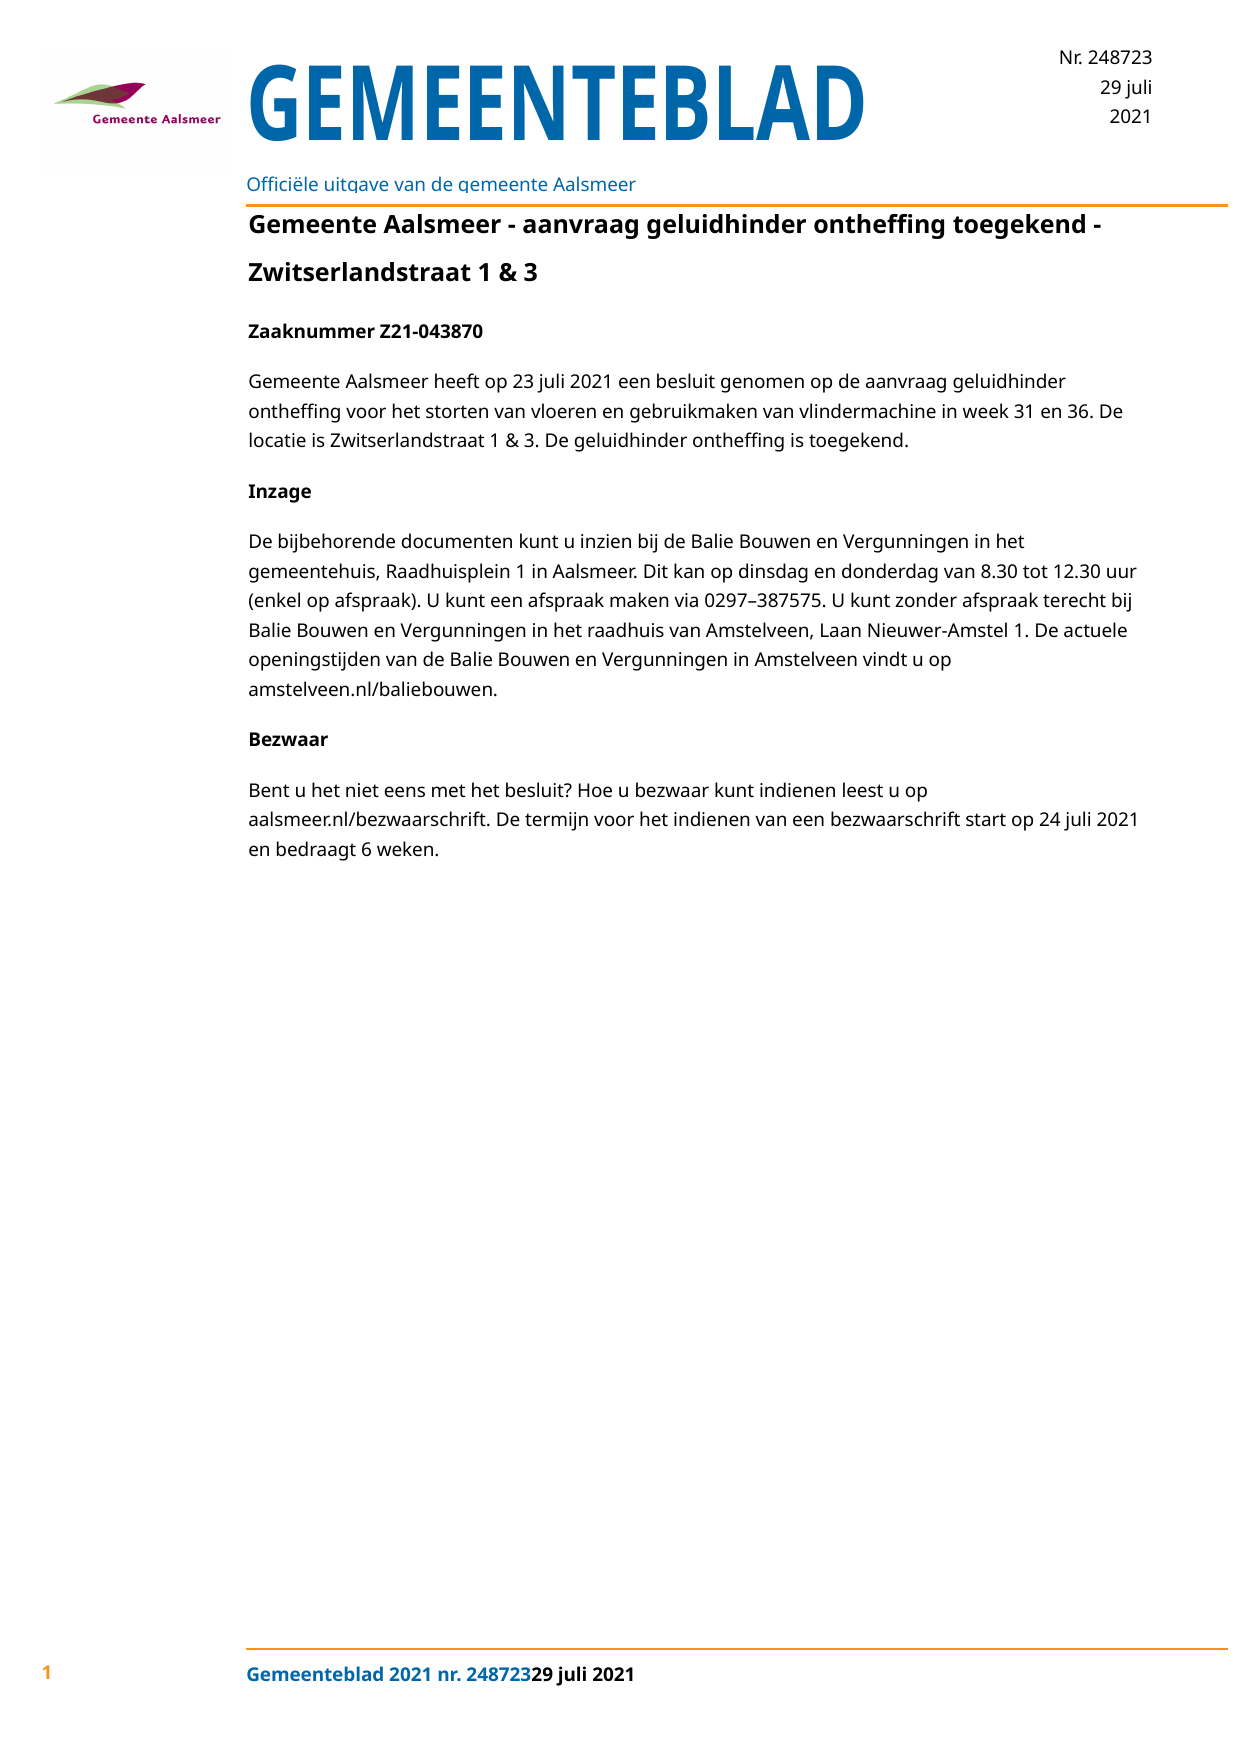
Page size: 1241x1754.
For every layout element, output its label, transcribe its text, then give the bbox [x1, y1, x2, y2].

text Inzage [248, 478, 1152, 504]
text Gemeente Aalsmeer heeft op 23 juli 2021 een besluit genomen op de aanvraag geluidhinder ontheffing voor het storten van vloeren en gebruikmaken van vlindermachine in week 31 en 36. De locatie is Zwitserlandstraat 1 & 3. De geluidhinder ontheffing is toegekend. [248, 368, 1152, 453]
text Zaaknummer Z21-043870 [248, 318, 1152, 344]
text Bent u het niet eens met het besluit? Hoe u bezwaar kunt indienen leest u op aalsmeer.nl/bezwaarschrift. De termijn voor het indienen van een bezwaarschrift start op 24 juli 2021 en bedraagt 6 weken. [248, 777, 1152, 862]
text Bezwaar [248, 727, 1152, 752]
picture [41, 47, 231, 172]
text Gemeente Aalsmeer - aanvraag geluidhinder ontheffing toegekend - Zwitserlandstraat 1 & 3 [248, 207, 1152, 288]
text De bijbehorende documenten kunt u inzien bij de Balie Bouwen en Vergunningen in het gemeentehuis, Raadhuisplein 1 in Aalsmeer. Dit kan op dinsdag en donderdag van 8.30 tot 12.30 uur (enkel op afspraak). U kunt een afspraak maken via 0297–387575. U kunt zonder afspraak terecht bij Balie Bouwen en Vergunningen in het raadhuis van Amstelveen, Laan Nieuwer-Amstel 1. De actuele openingstijden van de Balie Bouwen en Vergunningen in Amstelveen vindt u op amstelveen.nl/baliebouwen. [248, 528, 1152, 702]
